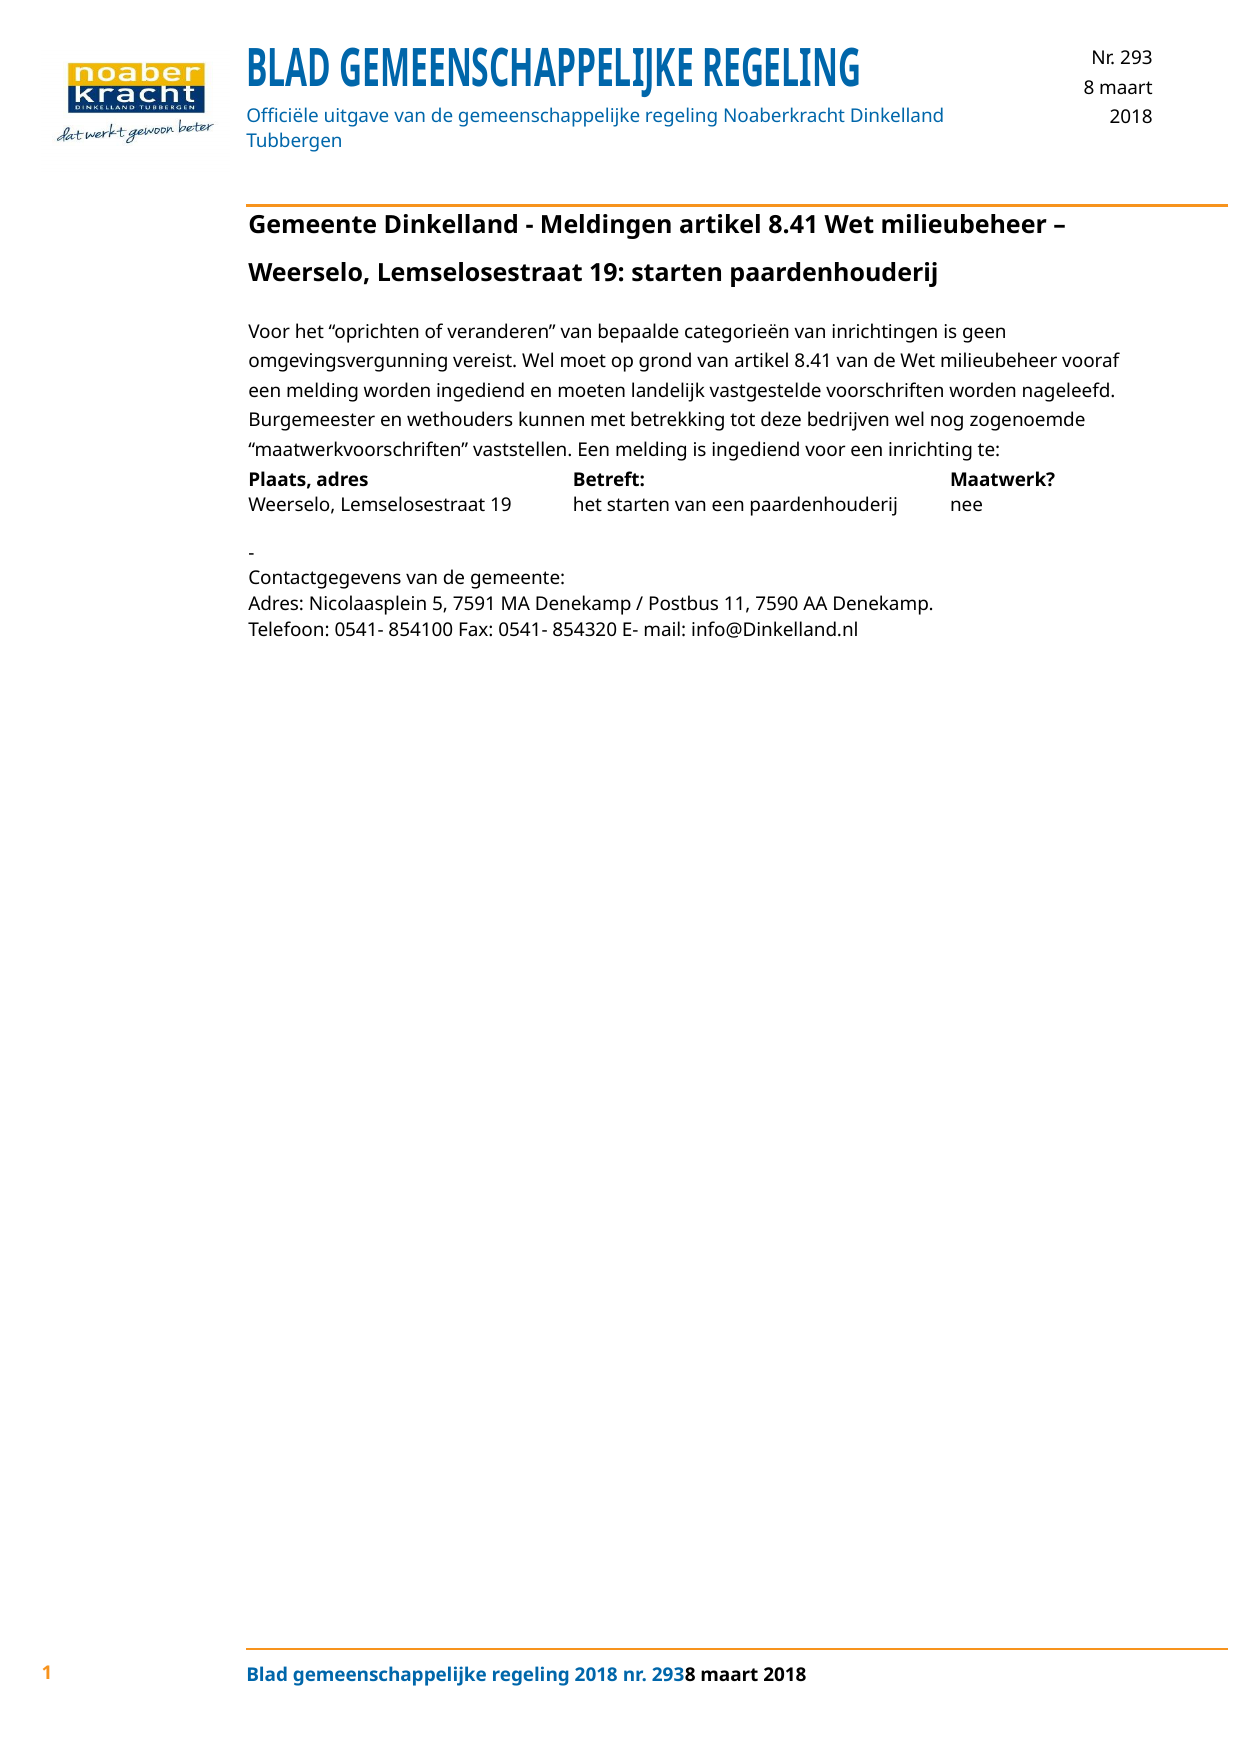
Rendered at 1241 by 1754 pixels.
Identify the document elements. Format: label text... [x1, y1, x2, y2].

table_header Plaats, adres [248, 466, 573, 492]
text Voor het “oprichten of veranderen” van bepaalde categorieën van inrichtingen is geen omgevingsvergunning vereist. Wel moet op grond van artikel 8.41 van de Wet milieubeheer vooraf een melding worden ingediend en moeten landelijk vastgestelde voorschriften worden nageleefd. Burgemeester en wethouders kunnen met betrekking tot deze bedrijven wel nog zogenoemde “maatwerkvoorschriften” vaststellen. Een melding is ingediend voor een inrichting te: [248, 318, 1152, 462]
text Contactgegevens van de gemeente: [248, 564, 1152, 590]
table_cell nee [950, 492, 1152, 517]
text - [248, 539, 1152, 564]
text Telefoon: 0541- 854100 Fax: 0541- 854320 E- mail: info@Dinkelland.nl [248, 616, 1152, 642]
text Adres: Nicolaasplein 5, 7591 MA Denekamp / Postbus 11, 7590 AA Denekamp. [248, 590, 1152, 616]
text Gemeente Dinkelland - Meldingen artikel 8.41 Wet milieubeheer – Weerselo, Lemselosestraat 19: starten paardenhouderij [248, 207, 1152, 288]
table_cell Weerselo, Lemselosestraat 19 [248, 492, 573, 517]
table_header Maatwerk? [950, 466, 1152, 492]
picture [41, 47, 231, 172]
table_header Betreft: [573, 466, 950, 492]
table_cell het starten van een paardenhouderij [573, 492, 950, 517]
